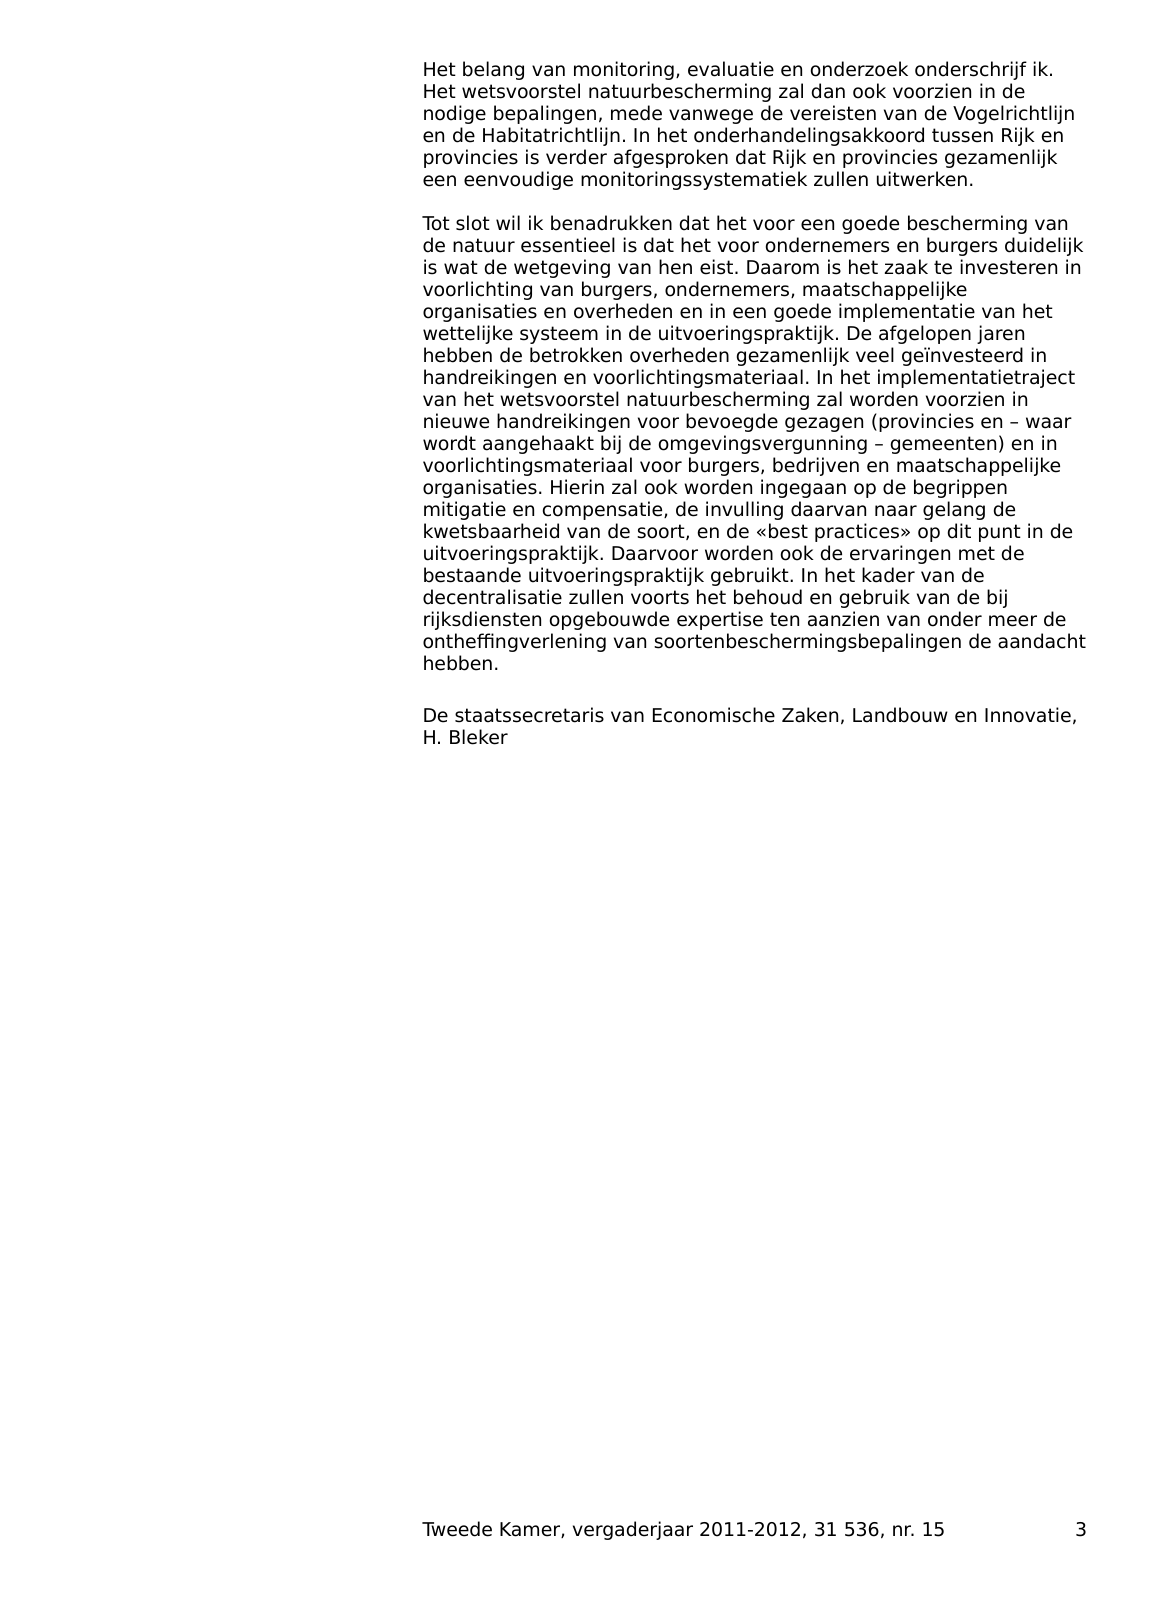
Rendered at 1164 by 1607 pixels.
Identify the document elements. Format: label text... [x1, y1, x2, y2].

text De staatssecretaris van Economische Zaken, Landbouw en Innovatie, H. Bleker [422, 705, 1087, 749]
text Tot slot wil ik benadrukken dat het voor een goede bescherming van de natuur essentieel is dat het voor ondernemers en burgers duidelijk is wat de wetgeving van hen eist. Daarom is het zaak te investeren in voorlichting van burgers, ondernemers, maatschappelijke organisaties en overheden en in een goede implementatie van het wettelijke systeem in de uitvoeringspraktijk. De afgelopen jaren hebben de betrokken overheden gezamenlijk veel geïnvesteerd in handreikingen en voorlichtingsmateriaal. In het implementatietraject van het wetsvoorstel natuurbescherming zal worden voorzien in nieuwe handreikingen voor bevoegde gezagen (provincies en – waar wordt aangehaakt bij de omgevingsvergunning – gemeenten) en in voorlichtingsmateriaal voor burgers, bedrijven en maatschappelijke organisaties. Hierin zal ook worden ingegaan op de begrippen mitigatie en compensatie, de invulling daarvan naar gelang de kwetsbaarheid van de soort, en de «best practices» op dit punt in de uitvoeringspraktijk. Daarvoor worden ook de ervaringen met de bestaande uitvoeringspraktijk gebruikt. In het kader van de decentralisatie zullen voorts het behoud en gebruik van de bij rijksdiensten opgebouwde expertise ten aanzien van onder meer de ontheffingverlening van soortenbeschermingsbepalingen de aandacht hebben. [422, 213, 1087, 675]
text Het belang van monitoring, evaluatie en onderzoek onderschrijf ik. Het wetsvoorstel natuurbescherming zal dan ook voorzien in de nodige bepalingen, mede vanwege de vereisten van de Vogelrichtlijn en de Habitatrichtlijn. In het onderhandelingsakkoord tussen Rijk en provincies is verder afgesproken dat Rijk en provincies gezamenlijk een eenvoudige monitoringssystematiek zullen uitwerken. [422, 59, 1087, 191]
